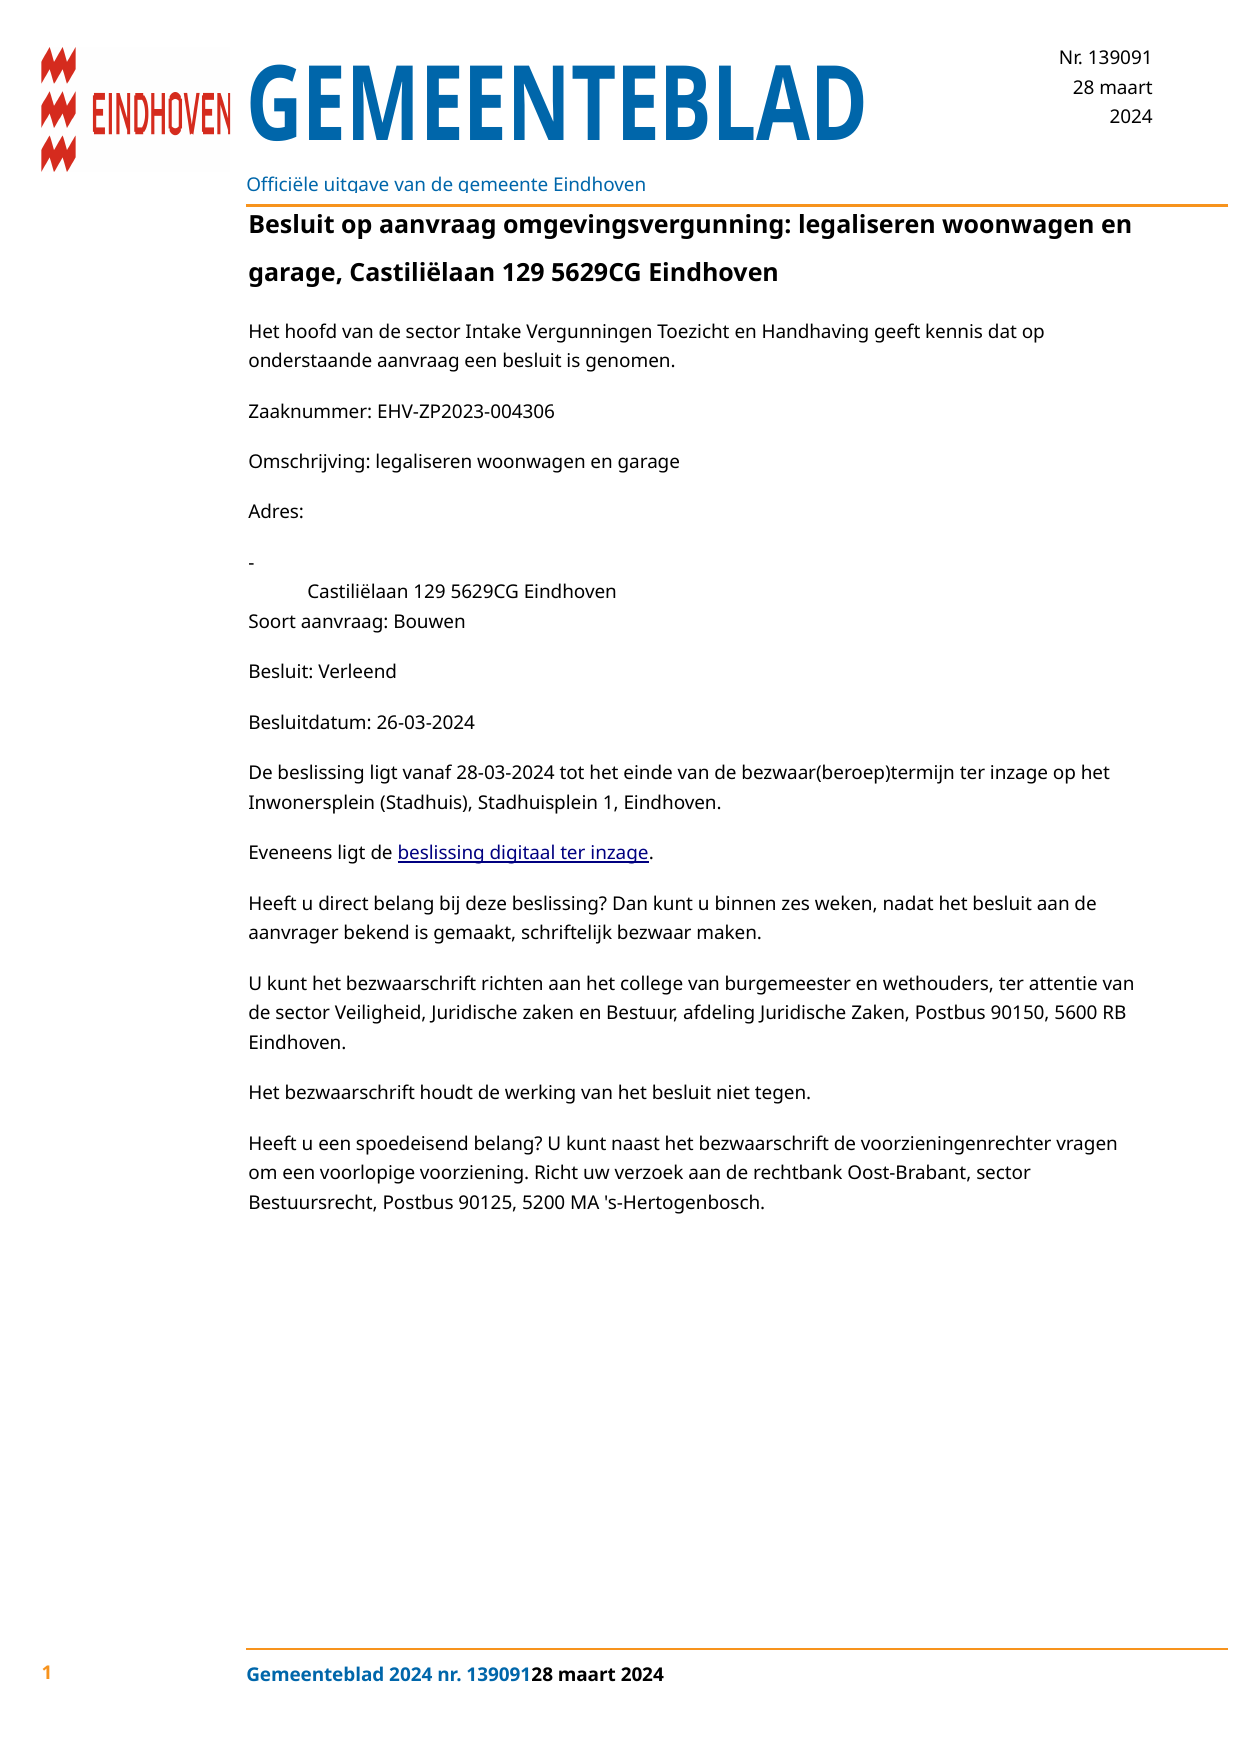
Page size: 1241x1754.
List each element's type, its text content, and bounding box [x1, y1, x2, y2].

list Castiliëlaan 129 5629CG Eindhoven [248, 579, 1152, 604]
text Adres: [248, 499, 1152, 524]
text Omschrijving: legaliseren woonwagen en garage [248, 448, 1152, 474]
text Heeft u een spoedeisend belang? U kunt naast het bezwaarschrift de voorzieningenrechter vragen om een voorlopige voorziening. Richt uw verzoek aan de rechtbank Oost-Brabant, sector Bestuursrecht, Postbus 90125, 5200 MA 's-Hertogenbosch. [248, 1130, 1152, 1215]
text U kunt het bezwaarschrift richten aan het college van burgemeester en wethouders, ter attentie van de sector Veiligheid, Juridische zaken en Bestuur, afdeling Juridische Zaken, Postbus 90150, 5600 RB Eindhoven. [248, 970, 1152, 1055]
text Besluit op aanvraag omgevingsvergunning: legaliseren woonwagen en garage, Castiliëlaan 129 5629CG Eindhoven [248, 207, 1152, 288]
picture [41, 47, 231, 172]
text Eveneens ligt de beslissing digitaal ter inzage. [248, 839, 1152, 865]
text Het hoofd van de sector Intake Vergunningen Toezicht en Handhaving geeft kennis dat op onderstaande aanvraag een besluit is genomen. [248, 318, 1152, 373]
text Heeft u direct belang bij deze beslissing? Dan kunt u binnen zes weken, nadat het besluit aan de aanvrager bekend is gemaakt, schriftelijk bezwaar maken. [248, 890, 1152, 945]
text Soort aanvraag: Bouwen [248, 608, 1152, 634]
text Besluit: Verleend [248, 659, 1152, 684]
text Zaaknummer: EHV-ZP2023-004306 [248, 398, 1152, 424]
text Besluitdatum: 26-03-2024 [248, 709, 1152, 735]
text Het bezwaarschrift houdt de werking van het besluit niet tegen. [248, 1079, 1152, 1105]
text De beslissing ligt vanaf 28-03-2024 tot het einde van de bezwaar(beroep)termijn ter inzage op het Inwonersplein (Stadhuis), Stadhuisplein 1, Eindhoven. [248, 759, 1152, 815]
